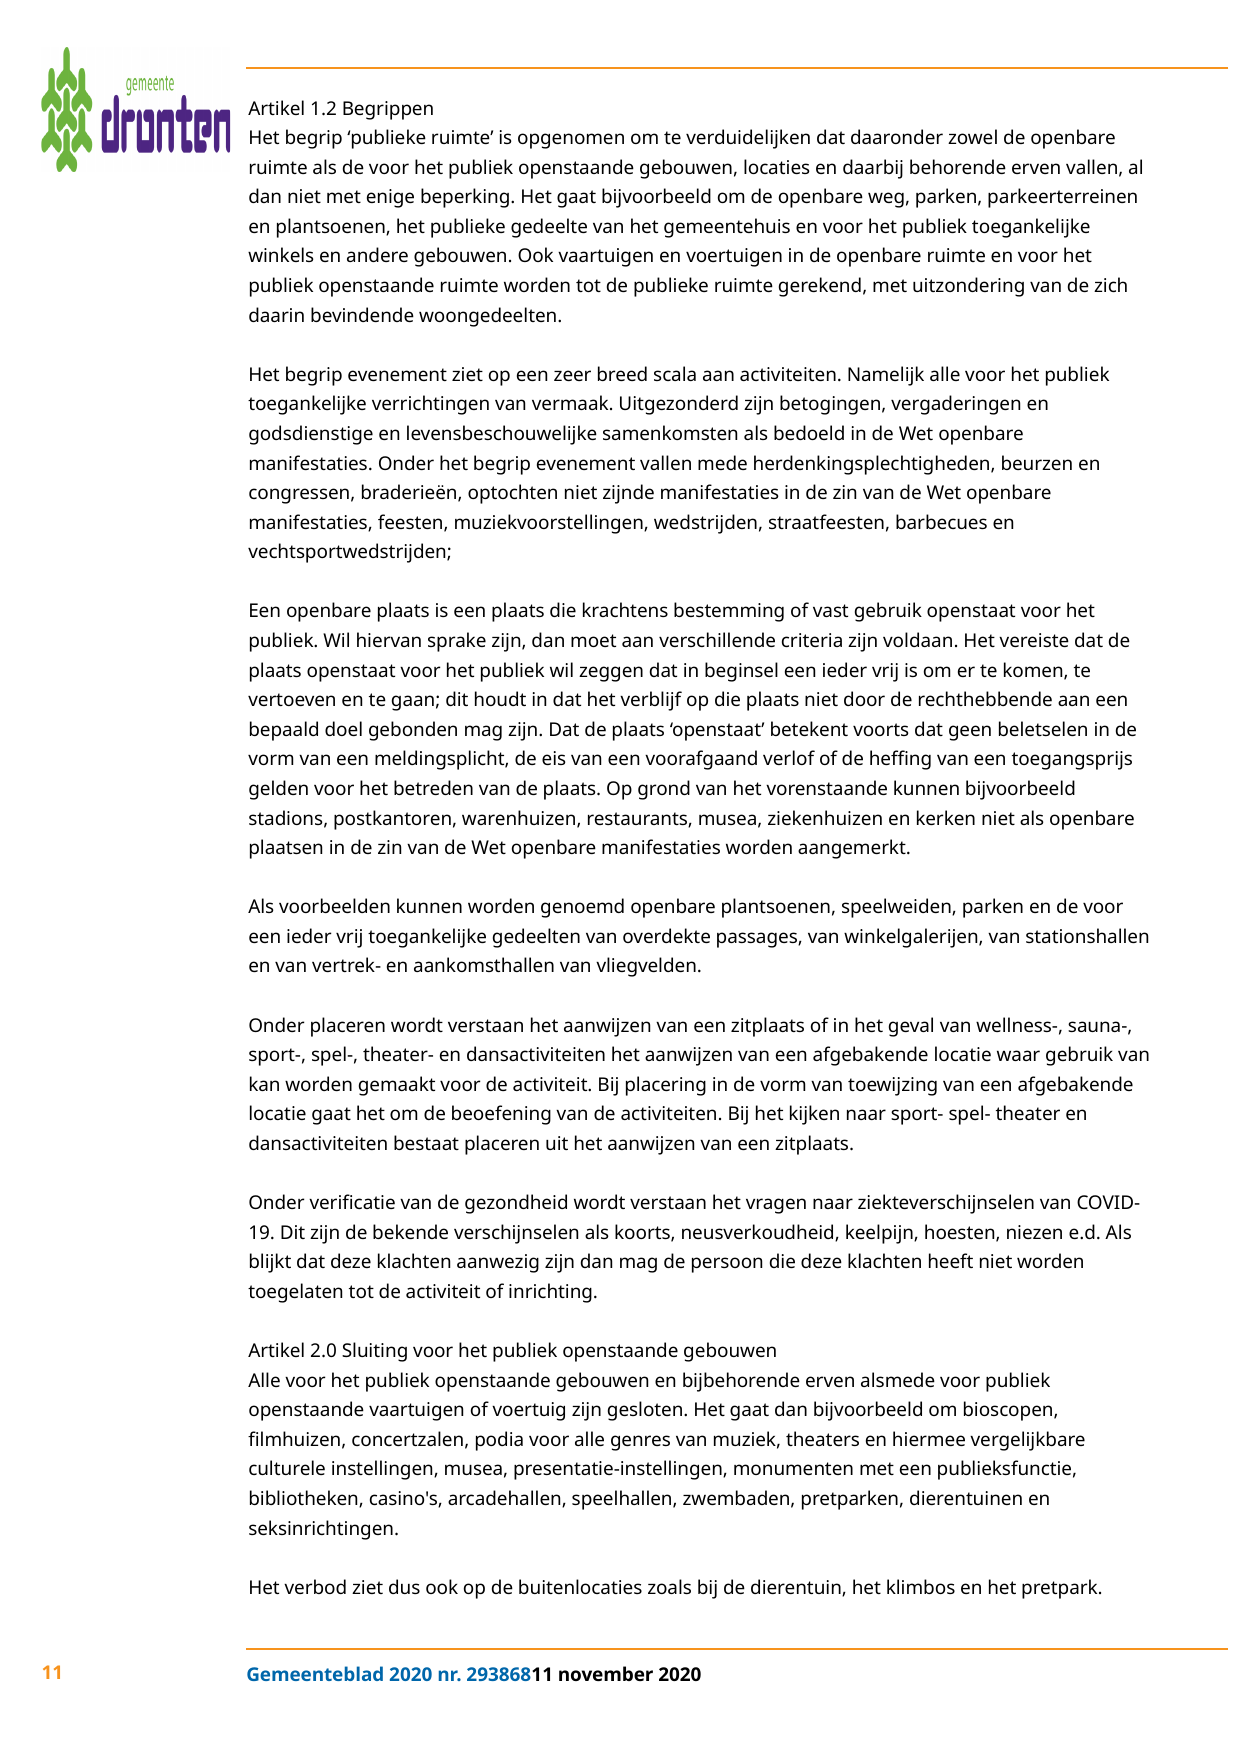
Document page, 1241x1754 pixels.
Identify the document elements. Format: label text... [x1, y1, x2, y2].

text Een openbare plaats is een plaats die krachtens bestemming of vast gebruik openstaat voor het publiek. Wil hiervan sprake zijn, dan moet aan verschillende criteria zijn voldaan. Het vereiste dat de plaats openstaat voor het publiek wil zeggen dat in beginsel een ieder vrij is om er te komen, te vertoeven en te gaan; dit houdt in dat het verblijf op die plaats niet door de rechthebbende aan een bepaald doel gebonden mag zijn. Dat de plaats ‘openstaat’ betekent voorts dat geen beletselen in de vorm van een meldingsplicht, de eis van een voorafgaand verlof of de heffing van een toegangsprijs gelden voor het betreden van de plaats. Op grond van het vorenstaande kunnen bijvoorbeeld stadions, postkantoren, warenhuizen, restaurants, musea, ziekenhuizen en kerken niet als openbare plaatsen in de zin van de Wet openbare manifestaties worden aangemerkt. [248, 598, 1152, 860]
picture [41, 47, 231, 172]
text Artikel 1.2 Begrippen [248, 95, 1152, 121]
text Artikel 2.0 Sluiting voor het publiek openstaande gebouwen [248, 1337, 1152, 1363]
text Het verbod ziet dus ook op de buitenlocaties zoals bij de dierentuin, het klimbos en het pretpark. [248, 1574, 1152, 1600]
text Het begrip evenement ziet op een zeer breed scala aan activiteiten. Namelijk alle voor het publiek toegankelijke verrichtingen van vermaak. Uitgezonderd zijn betogingen, vergaderingen en godsdienstige en levensbeschouwelijke samenkomsten als bedoeld in de Wet openbare manifestaties. Onder het begrip evenement vallen mede herdenkingsplechtigheden, beurzen en congressen, braderieën, optochten niet zijnde manifestaties in de zin van de Wet openbare manifestaties, feesten, muziekvoorstellingen, wedstrijden, straatfeesten, barbecues en vechtsportwedstrijden; [248, 361, 1152, 564]
text Onder verificatie van de gezondheid wordt verstaan het vragen naar ziekteverschijnselen van COVID-19. Dit zijn de bekende verschijnselen als koorts, neusverkoudheid, keelpijn, hoesten, niezen e.d. Als blijkt dat deze klachten aanwezig zijn dan mag de persoon die deze klachten heeft niet worden toegelaten tot de activiteit of inrichting. [248, 1189, 1152, 1304]
text Als voorbeelden kunnen worden genoemd openbare plantsoenen, speelweiden, parken en de voor een ieder vrij toegankelijke gedeelten van overdekte passages, van winkelgalerijen, van stationshallen en van vertrek- en aankomsthallen van vliegvelden. [248, 893, 1152, 978]
text Het begrip ‘publieke ruimte’ is opgenomen om te verduidelijken dat daaronder zowel de openbare ruimte als de voor het publiek openstaande gebouwen, locaties en daarbij behorende erven vallen, al dan niet met enige beperking. Het gaat bijvoorbeeld om de openbare weg, parken, parkeerterreinen en plantsoenen, het publieke gedeelte van het gemeentehuis en voor het publiek toegankelijke winkels en andere gebouwen. Ook vaartuigen en voertuigen in de openbare ruimte en voor het publiek openstaande ruimte worden tot de publieke ruimte gerekend, met uitzondering van de zich daarin bevindende woongedeelten. [248, 124, 1152, 328]
text Alle voor het publiek openstaande gebouwen en bijbehorende erven alsmede voor publiek openstaande vaartuigen of voertuig zijn gesloten. Het gaat dan bijvoorbeeld om bioscopen, filmhuizen, concertzalen, podia voor alle genres van muziek, theaters en hiermee vergelijkbare culturele instellingen, musea, presentatie-instellingen, monumenten met een publieksfunctie, bibliotheken, casino's, arcadehallen, speelhallen, zwembaden, pretparken, dierentuinen en seksinrichtingen. [248, 1367, 1152, 1541]
text Onder placeren wordt verstaan het aanwijzen van een zitplaats of in het geval van wellness-, sauna-, sport-, spel-, theater- en dansactiviteiten het aanwijzen van een afgebakende locatie waar gebruik van kan worden gemaakt voor de activiteit. Bij placering in de vorm van toewijzing van een afgebakende locatie gaat het om de beoefening van de activiteiten. Bij het kijken naar sport- spel- theater en dansactiviteiten bestaat placeren uit het aanwijzen van een zitplaats. [248, 1012, 1152, 1156]
